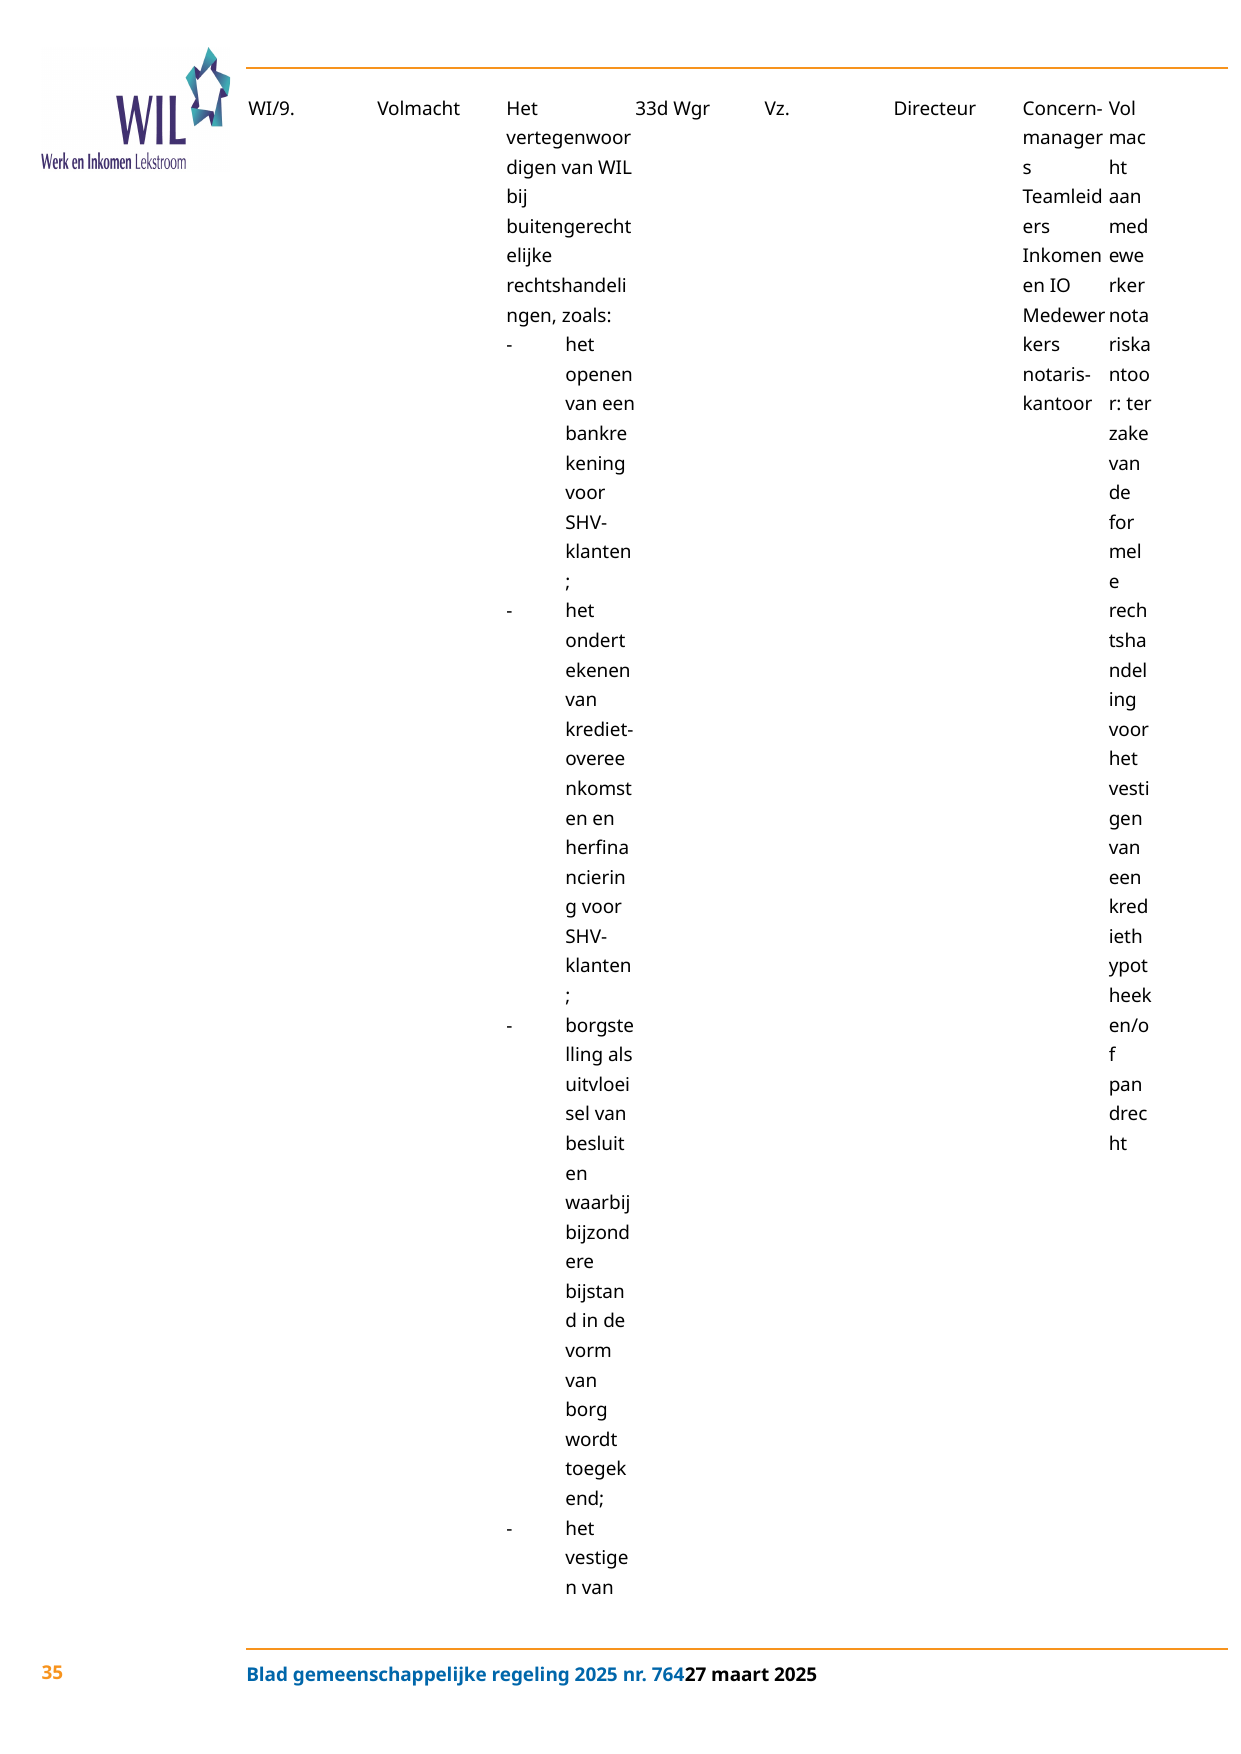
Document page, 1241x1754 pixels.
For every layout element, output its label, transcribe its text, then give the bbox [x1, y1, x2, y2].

table_cell Concern-managers Teamleiders Inkomen en IO Medewerkers notaris-kantoor [1023, 95, 1108, 1600]
table_cell Vz. [764, 95, 893, 1600]
picture [41, 47, 231, 172]
table_cell Volmacht aan medewerker notariskantoor: ter zake van de formele rechtshandeling voor het vestigen van een krediethypotheek en/of pandrecht [1109, 95, 1152, 1600]
table_cell Directeur [893, 95, 1022, 1600]
table_cell WI/9. [248, 95, 377, 1600]
table_cell Het vertegenwoordigen van WIL bij buitengerechtelijke rechtshandelingen, zoals: het openen van een bankrekening voor SHV-klanten; het ondertekenen van krediet-overeenkomsten en herfinanciering voor SHV-klanten; borgstelling als uitvloeisel van besluiten waarbij bijzondere bijstand in de vorm van borg wordt toegekend; het vestigen van [506, 95, 635, 1600]
table_cell Volmacht [377, 95, 506, 1600]
table_cell 33d Wgr [635, 95, 764, 1600]
